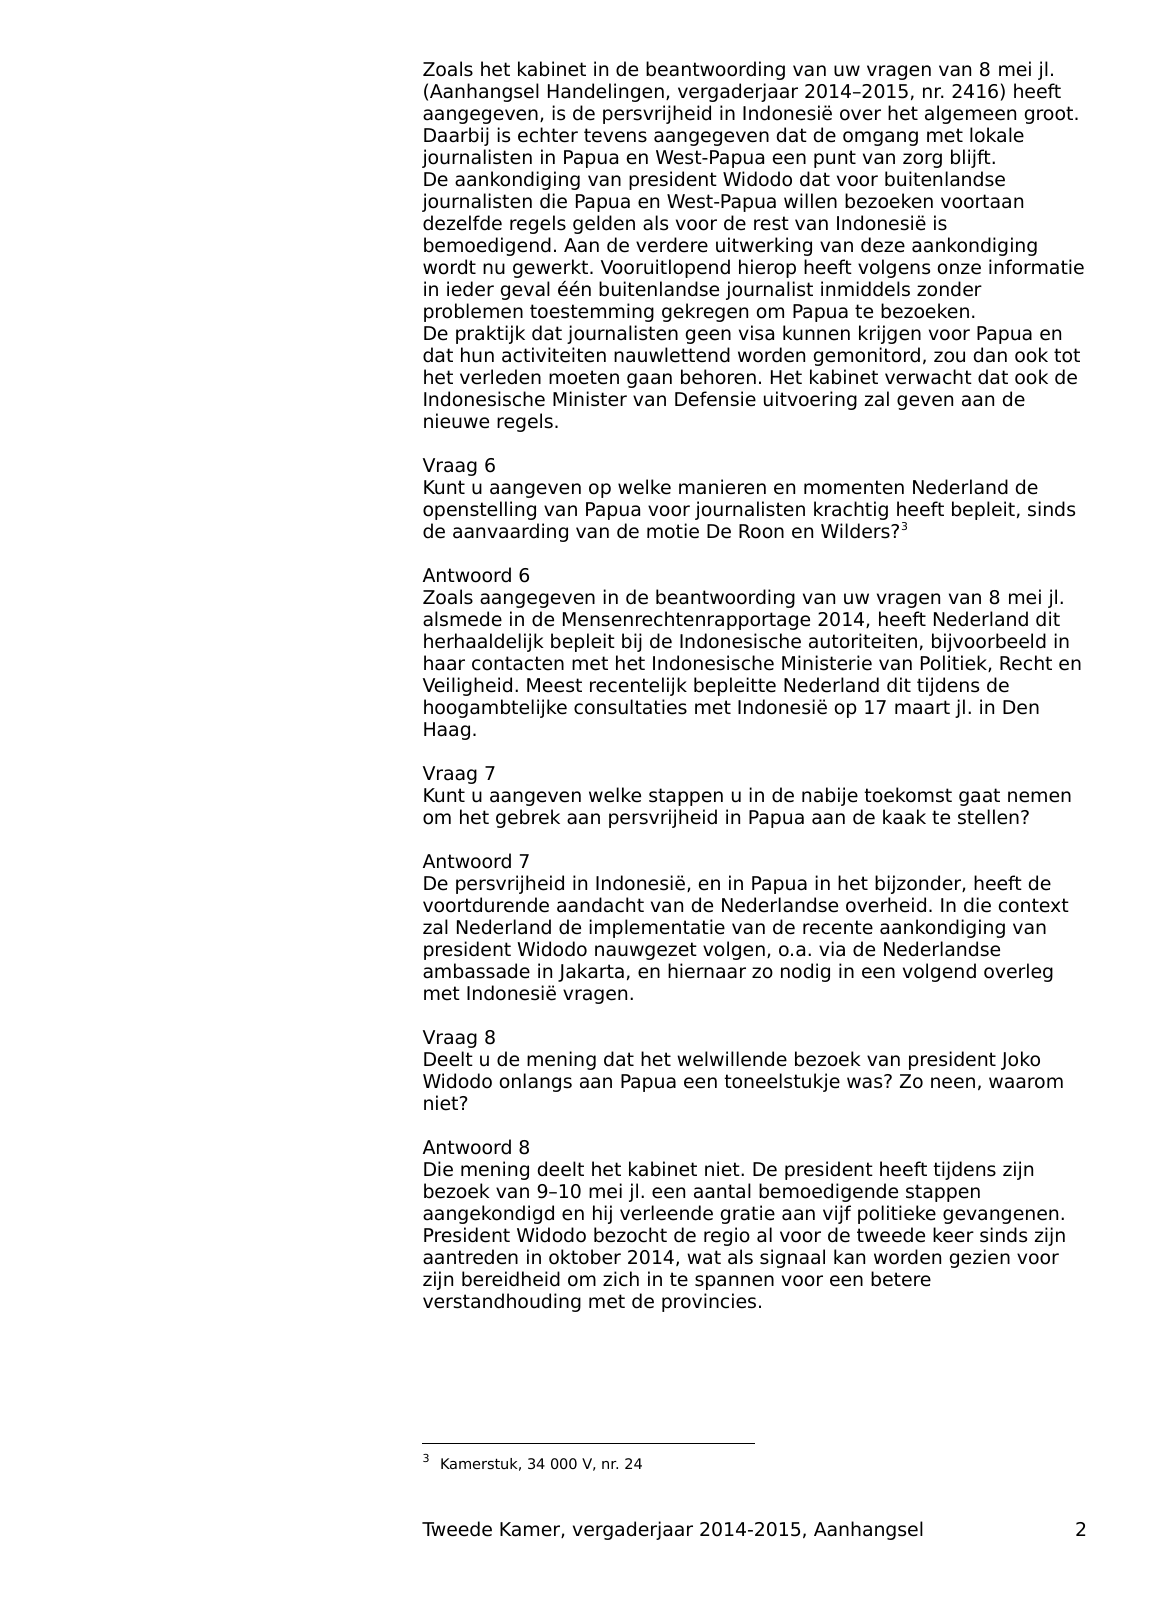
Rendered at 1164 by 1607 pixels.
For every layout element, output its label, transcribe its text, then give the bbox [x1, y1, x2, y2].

text Vraag 8 [422, 1027, 1087, 1049]
text Vraag 6 [422, 455, 1087, 477]
text Antwoord 6 [422, 565, 1087, 587]
text Zoals aangegeven in de beantwoording van uw vragen van 8 mei jl. alsmede in de Mensenrechtenrapportage 2014, heeft Nederland dit herhaaldelijk bepleit bij de Indonesische autoriteiten, bijvoorbeeld in haar contacten met het Indonesische Ministerie van Politiek, Recht en Veiligheid. Meest recentelijk bepleitte Nederland dit tijdens de hoogambtelijke consultaties met Indonesië op 17 maart jl. in Den Haag. [422, 587, 1087, 741]
text De praktijk dat journalisten geen visa kunnen krijgen voor Papua en dat hun activiteiten nauwlettend worden gemonitord, zou dan ook tot het verleden moeten gaan behoren. Het kabinet verwacht dat ook de Indonesische Minister van Defensie uitvoering zal geven aan de nieuwe regels. [422, 323, 1087, 433]
text De persvrijheid in Indonesië, en in Papua in het bijzonder, heeft de voortdurende aandacht van de Nederlandse overheid. In die context zal Nederland de implementatie van de recente aankondiging van president Widodo nauwgezet volgen, o.a. via de Nederlandse ambassade in Jakarta, en hiernaar zo nodig in een volgend overleg met Indonesië vragen. [422, 873, 1087, 1005]
text Kunt u aangeven op welke manieren en momenten Nederland de openstelling van Papua voor journalisten krachtig heeft bepleit, sinds de aanvaarding van de motie De Roon en Wilders? [422, 477, 1087, 543]
text Kamerstuk, 34 000 V, nr. 24 [422, 1452, 1087, 1474]
text Vraag 7 [422, 763, 1087, 785]
text Zoals het kabinet in de beantwoording van uw vragen van 8 mei jl. (Aanhangsel Handelingen, vergaderjaar 2014–2015, nr. 2416) heeft aangegeven, is de persvrijheid in Indonesië over het algemeen groot. Daarbij is echter tevens aangegeven dat de omgang met lokale journalisten in Papua en West-Papua een punt van zorg blijft. [422, 59, 1087, 169]
text Antwoord 8 [422, 1137, 1087, 1159]
text Die mening deelt het kabinet niet. De president heeft tijdens zijn bezoek van 9–10 mei jl. een aantal bemoedigende stappen aangekondigd en hij verleende gratie aan vijf politieke gevangenen. President Widodo bezocht de regio al voor de tweede keer sinds zijn aantreden in oktober 2014, wat als signaal kan worden gezien voor zijn bereidheid om zich in te spannen voor een betere verstandhouding met de provincies. [422, 1159, 1087, 1313]
text Deelt u de mening dat het welwillende bezoek van president Joko Widodo onlangs aan Papua een toneelstukje was? Zo neen, waarom niet? [422, 1049, 1087, 1115]
text Antwoord 7 [422, 851, 1087, 873]
text Kunt u aangeven welke stappen u in de nabije toekomst gaat nemen om het gebrek aan persvrijheid in Papua aan de kaak te stellen? [422, 785, 1087, 829]
text De aankondiging van president Widodo dat voor buitenlandse journalisten die Papua en West-Papua willen bezoeken voortaan dezelfde regels gelden als voor de rest van Indonesië is bemoedigend. Aan de verdere uitwerking van deze aankondiging wordt nu gewerkt. Vooruitlopend hierop heeft volgens onze informatie in ieder geval één buitenlandse journalist inmiddels zonder problemen toestemming gekregen om Papua te bezoeken. [422, 169, 1087, 323]
